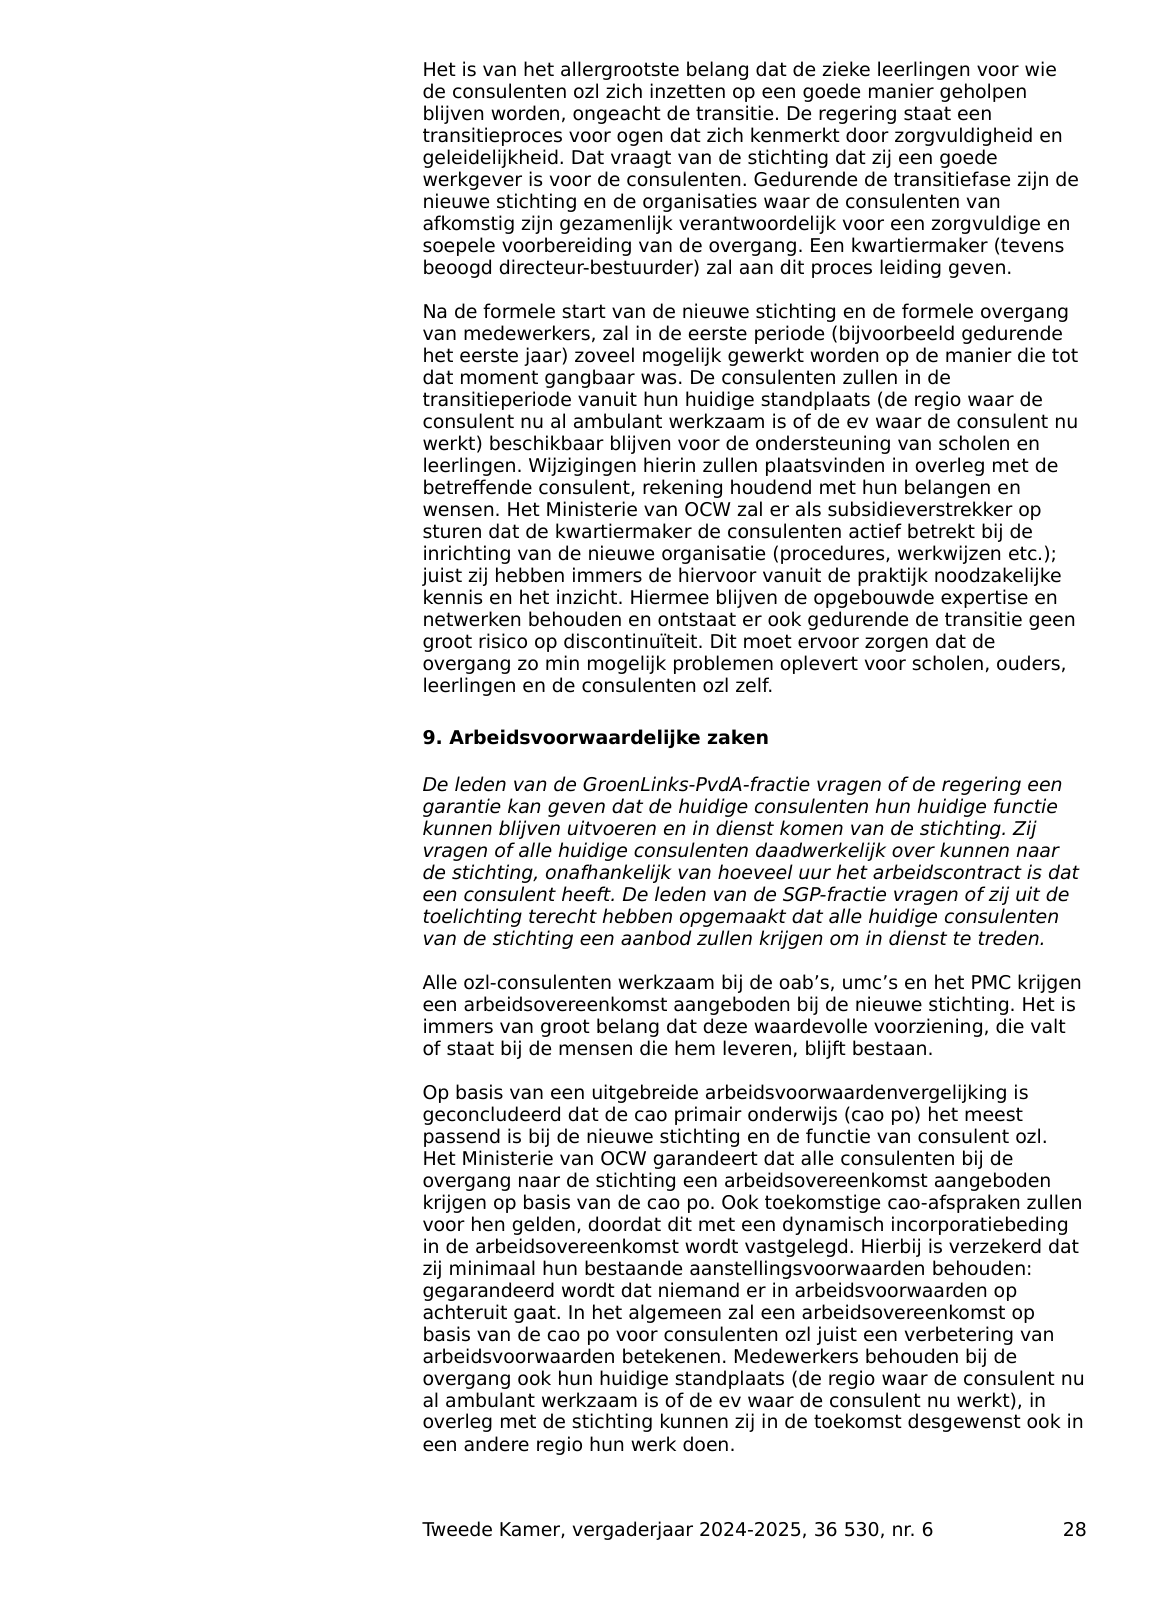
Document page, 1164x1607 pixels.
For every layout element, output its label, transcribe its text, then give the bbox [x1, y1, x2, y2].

text Op basis van een uitgebreide arbeidsvoorwaardenvergelijking is geconcludeerd dat de cao primair onderwijs (cao po) het meest passend is bij de nieuwe stichting en de functie van consulent ozl. Het Ministerie van OCW garandeert dat alle consulenten bij de overgang naar de stichting een arbeidsovereenkomst aangeboden krijgen op basis van de cao po. Ook toekomstige cao-afspraken zullen voor hen gelden, doordat dit met een dynamisch incorporatiebeding in de arbeidsovereenkomst wordt vastgelegd. Hierbij is verzekerd dat zij minimaal hun bestaande aanstellingsvoorwaarden behouden: gegarandeerd wordt dat niemand er in arbeidsvoorwaarden op achteruit gaat. In het algemeen zal een arbeidsovereenkomst op basis van de cao po voor consulenten ozl juist een verbetering van arbeidsvoorwaarden betekenen. Medewerkers behouden bij de overgang ook hun huidige standplaats (de regio waar de consulent nu al ambulant werkzaam is of de ev waar de consulent nu werkt), in overleg met de stichting kunnen zij in de toekomst desgewenst ook in een andere regio hun werk doen. [422, 1082, 1087, 1455]
subtitle 9. Arbeidsvoorwaardelijke zaken [422, 727, 1087, 749]
text Alle ozl-consulenten werkzaam bij de oab’s, umc’s en het PMC krijgen een arbeidsovereenkomst aangeboden bij de nieuwe stichting. Het is immers van groot belang dat deze waardevolle voorziening, die valt of staat bij de mensen die hem leveren, blijft bestaan. [422, 972, 1087, 1059]
text Na de formele start van de nieuwe stichting en de formele overgang van medewerkers, zal in de eerste periode (bijvoorbeeld gedurende het eerste jaar) zoveel mogelijk gewerkt worden op de manier die tot dat moment gangbaar was. De consulenten zullen in de transitieperiode vanuit hun huidige standplaats (de regio waar de consulent nu al ambulant werkzaam is of de ev waar de consulent nu werkt) beschikbaar blijven voor de ondersteuning van scholen en leerlingen. Wijzigingen hierin zullen plaatsvinden in overleg met de betreffende consulent, rekening houdend met hun belangen en wensen. Het Ministerie van OCW zal er als subsidieverstrekker op sturen dat de kwartiermaker de consulenten actief betrekt bij de inrichting van de nieuwe organisatie (procedures, werkwijzen etc.); juist zij hebben immers de hiervoor vanuit de praktijk noodzakelijke kennis en het inzicht. Hiermee blijven de opgebouwde expertise en netwerken behouden en ontstaat er ook gedurende de transitie geen groot risico op discontinuïteit. Dit moet ervoor zorgen dat de overgang zo min mogelijk problemen oplevert voor scholen, ouders, leerlingen en de consulenten ozl zelf. [422, 301, 1087, 697]
text Het is van het allergrootste belang dat de zieke leerlingen voor wie de consulenten ozl zich inzetten op een goede manier geholpen blijven worden, ongeacht de transitie. De regering staat een transitieproces voor ogen dat zich kenmerkt door zorgvuldigheid en geleidelijkheid. Dat vraagt van de stichting dat zij een goede werkgever is voor de consulenten. Gedurende de transitiefase zijn de nieuwe stichting en de organisaties waar de consulenten van afkomstig zijn gezamenlijk verantwoordelijk voor een zorgvuldige en soepele voorbereiding van de overgang. Een kwartiermaker (tevens beoogd directeur-bestuurder) zal aan dit proces leiding geven. [422, 59, 1087, 279]
text De leden van de GroenLinks-PvdA-fractie vragen of de regering een garantie kan geven dat de huidige consulenten hun huidige functie kunnen blijven uitvoeren en in dienst komen van de stichting. Zij vragen of alle huidige consulenten daadwerkelijk over kunnen naar de stichting, onafhankelijk van hoeveel uur het arbeidscontract is dat een consulent heeft. De leden van de SGP-fractie vragen of zij uit de toelichting terecht hebben opgemaakt dat alle huidige consulenten van de stichting een aanbod zullen krijgen om in dienst te treden. [422, 774, 1087, 949]
